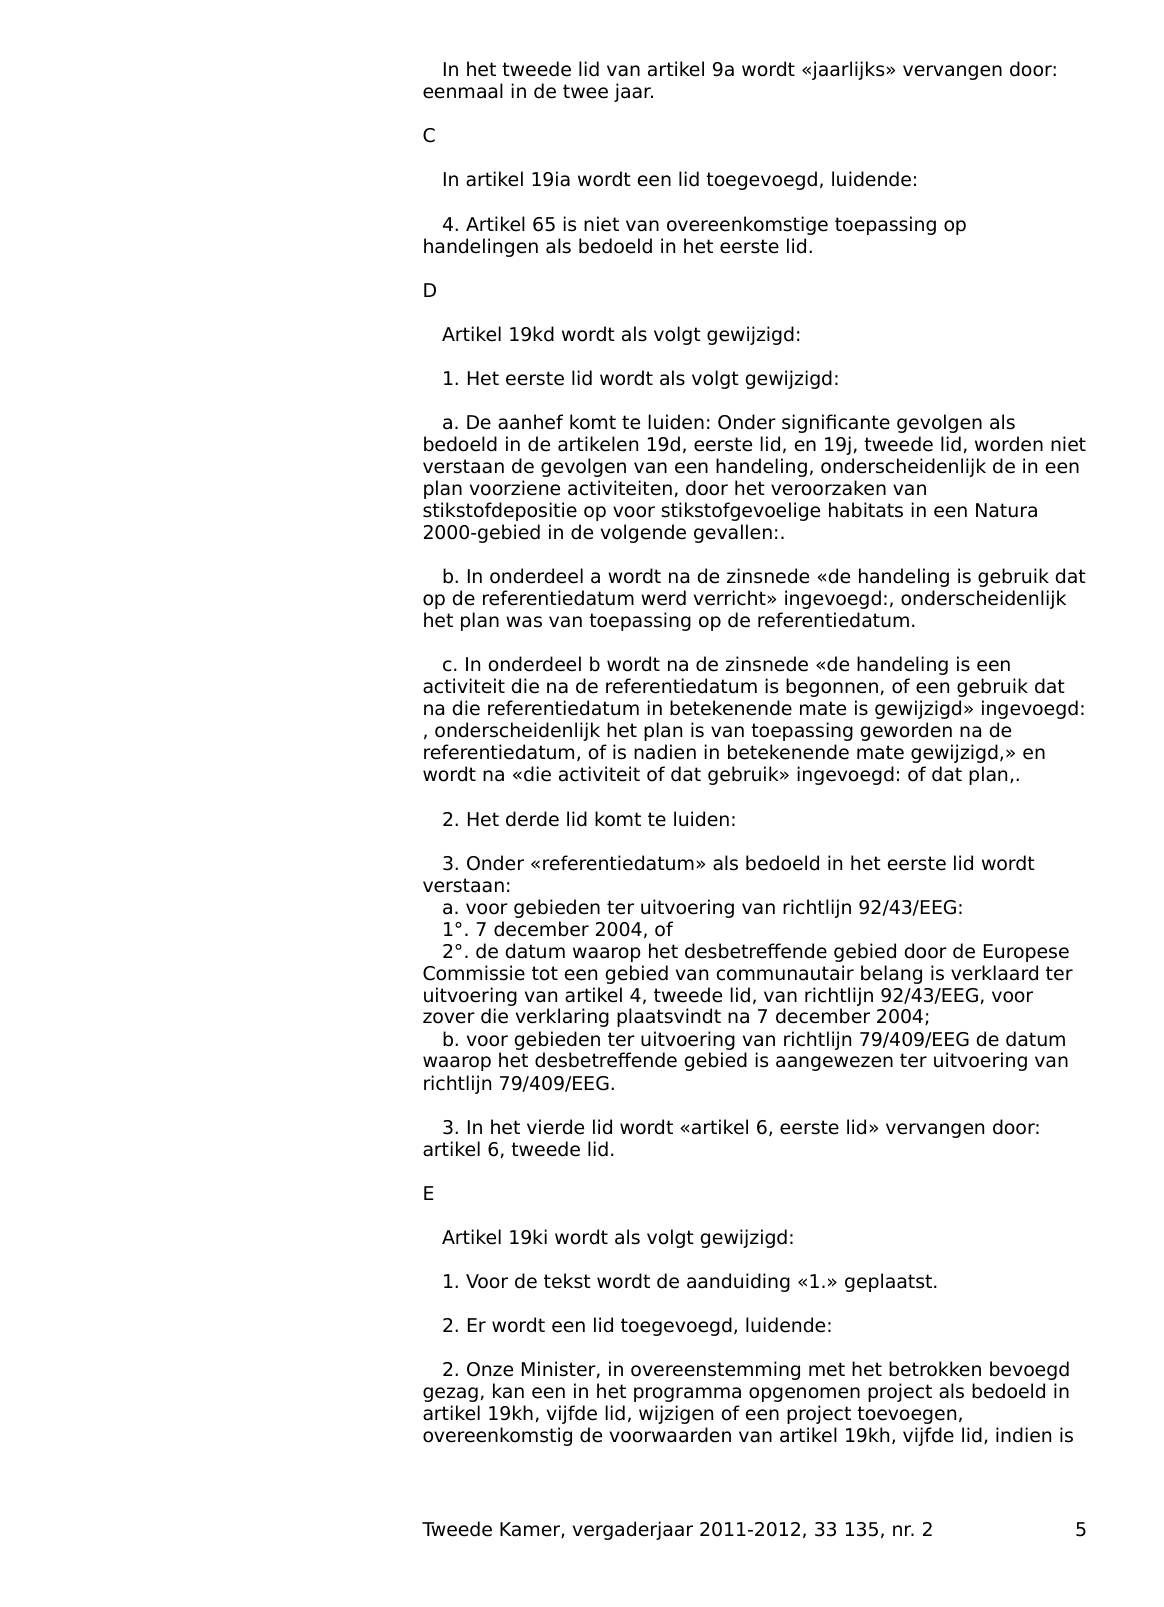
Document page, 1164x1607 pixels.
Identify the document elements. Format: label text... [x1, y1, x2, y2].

text 1°. 7 december 2004, of [422, 918, 1087, 941]
text D [422, 280, 1087, 302]
text C [422, 125, 1087, 147]
text 2. Het derde lid komt te luiden: [422, 808, 1087, 830]
text 1. Voor de tekst wordt de aanduiding «1.» geplaatst. [422, 1271, 1087, 1293]
text a. voor gebieden ter uitvoering van richtlijn 92/43/EEG: [422, 897, 1087, 918]
text 4. Artikel 65 is niet van overeenkomstige toepassing op handelingen als bedoeld in het eerste lid. [422, 213, 1087, 257]
text 2°. de datum waarop het desbetreffende gebied door de Europese Commissie tot een gebied van communautair belang is verklaard ter uitvoering van artikel 4, tweede lid, van richtlijn 92/43/EEG, voor zover die verklaring plaatsvindt na 7 december 2004; [422, 941, 1087, 1028]
text In artikel 19ia wordt een lid toegevoegd, luidende: [422, 169, 1087, 191]
text b. voor gebieden ter uitvoering van richtlijn 79/409/EEG de datum waarop het desbetreffende gebied is aangewezen ter uitvoering van richtlijn 79/409/EEG. [422, 1028, 1087, 1094]
text 3. In het vierde lid wordt «artikel 6, eerste lid» vervangen door: artikel 6, tweede lid. [422, 1117, 1087, 1161]
text Artikel 19kd wordt als volgt gewijzigd: [422, 324, 1087, 346]
text E [422, 1183, 1087, 1205]
text b. In onderdeel a wordt na de zinsnede «de handeling is gebruik dat op de referentiedatum werd verricht» ingevoegd:, onderscheidenlijk het plan was van toepassing op de referentiedatum. [422, 566, 1087, 632]
text 3. Onder «referentiedatum» als bedoeld in het eerste lid wordt verstaan: [422, 853, 1087, 897]
text In het tweede lid van artikel 9a wordt «jaarlijks» vervangen door: eenmaal in de twee jaar. [422, 59, 1087, 103]
text a. De aanhef komt te luiden: Onder significante gevolgen als bedoeld in de artikelen 19d, eerste lid, en 19j, tweede lid, worden niet verstaan de gevolgen van een handeling, onderscheidenlijk de in een plan voorziene activiteiten, door het veroorzaken van stikstofdepositie op voor stikstofgevoelige habitats in een Natura 2000-gebied in de volgende gevallen:. [422, 412, 1087, 544]
text c. In onderdeel b wordt na de zinsnede «de handeling is een activiteit die na de referentiedatum is begonnen, of een gebruik dat na die referentiedatum in betekenende mate is gewijzigd» ingevoegd: , onderscheidenlijk het plan is van toepassing geworden na de referentiedatum, of is nadien in betekenende mate gewijzigd,» en wordt na «die activiteit of dat gebruik» ingevoegd: of dat plan,. [422, 654, 1087, 786]
text Artikel 19ki wordt als volgt gewijzigd: [422, 1227, 1087, 1249]
text 2. Er wordt een lid toegevoegd, luidende: [422, 1315, 1087, 1337]
text 2. Onze Minister, in overeenstemming met het betrokken bevoegd gezag, kan een in het programma opgenomen project als bedoeld in artikel 19kh, vijfde lid, wijzigen of een project toevoegen, overeenkomstig de voorwaarden van artikel 19kh, vijfde lid, indien is [422, 1359, 1087, 1447]
text 1. Het eerste lid wordt als volgt gewijzigd: [422, 368, 1087, 390]
